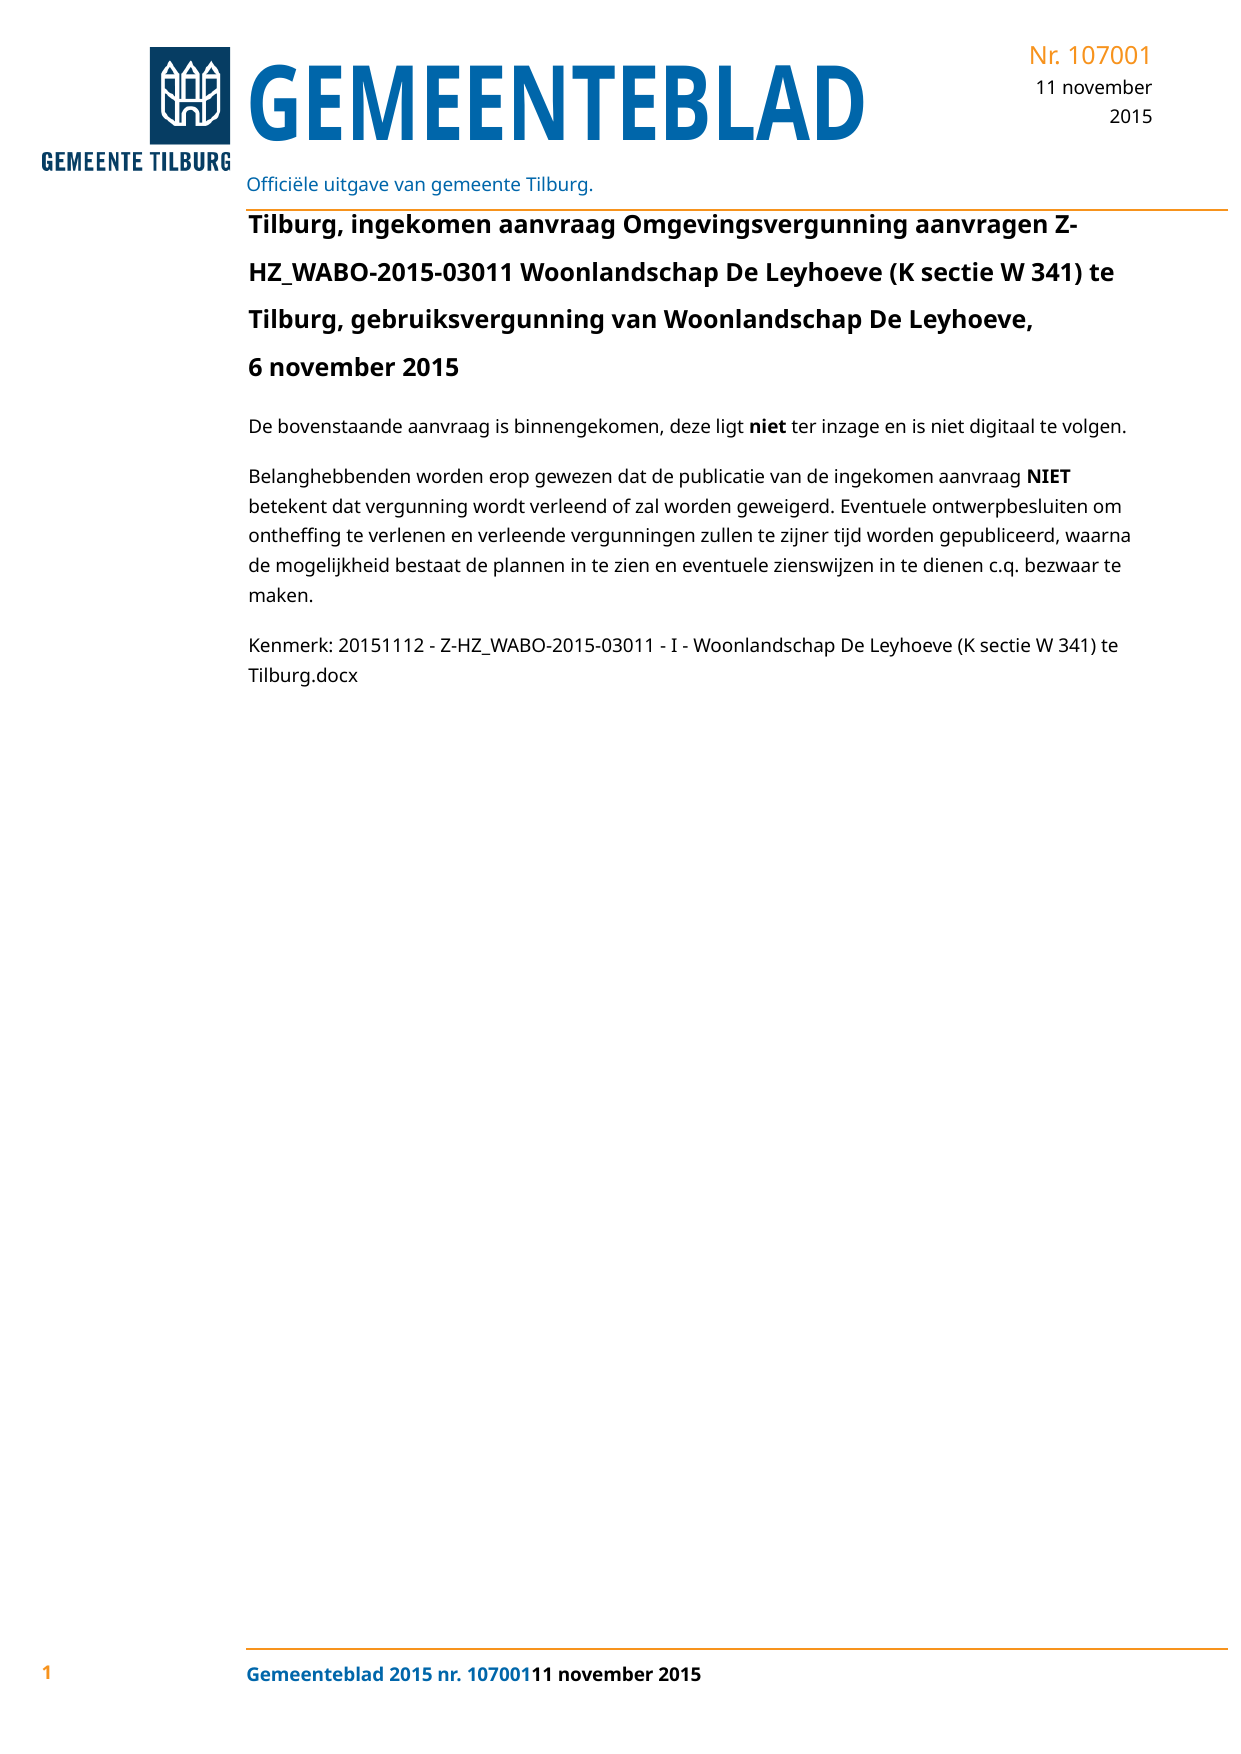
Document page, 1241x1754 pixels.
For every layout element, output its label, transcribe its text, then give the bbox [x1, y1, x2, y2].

text Kenmerk: 20151112 - Z-HZ_WABO-2015-03011 - I - Woonlandschap De Leyhoeve (K sectie W 341) te Tilburg.docx [248, 632, 1152, 688]
text De bovenstaande aanvraag is binnengekomen, deze ligt niet ter inzage en is niet digitaal te volgen. [248, 413, 1152, 439]
text Tilburg, ingekomen aanvraag Omgevingsvergunning aanvragen Z-HZ_WABO-2015-03011 Woonlandschap De Leyhoeve (K sectie W 341) te Tilburg, gebruiksvergunning van Woonlandschap De Leyhoeve, 6 november 2015 [248, 211, 1152, 384]
picture [41, 47, 231, 172]
text Belanghebbenden worden erop gewezen dat de publicatie van de ingekomen aanvraag NIET betekent dat vergunning wordt verleend of zal worden geweigerd. Eventuele ontwerpbesluiten om ontheffing te verlenen en verleende vergunningen zullen te zijner tijd worden gepubliceerd, waarna de mogelijkheid bestaat de plannen in te zien en eventuele zienswijzen in te dienen c.q. bezwaar te maken. [248, 463, 1152, 608]
